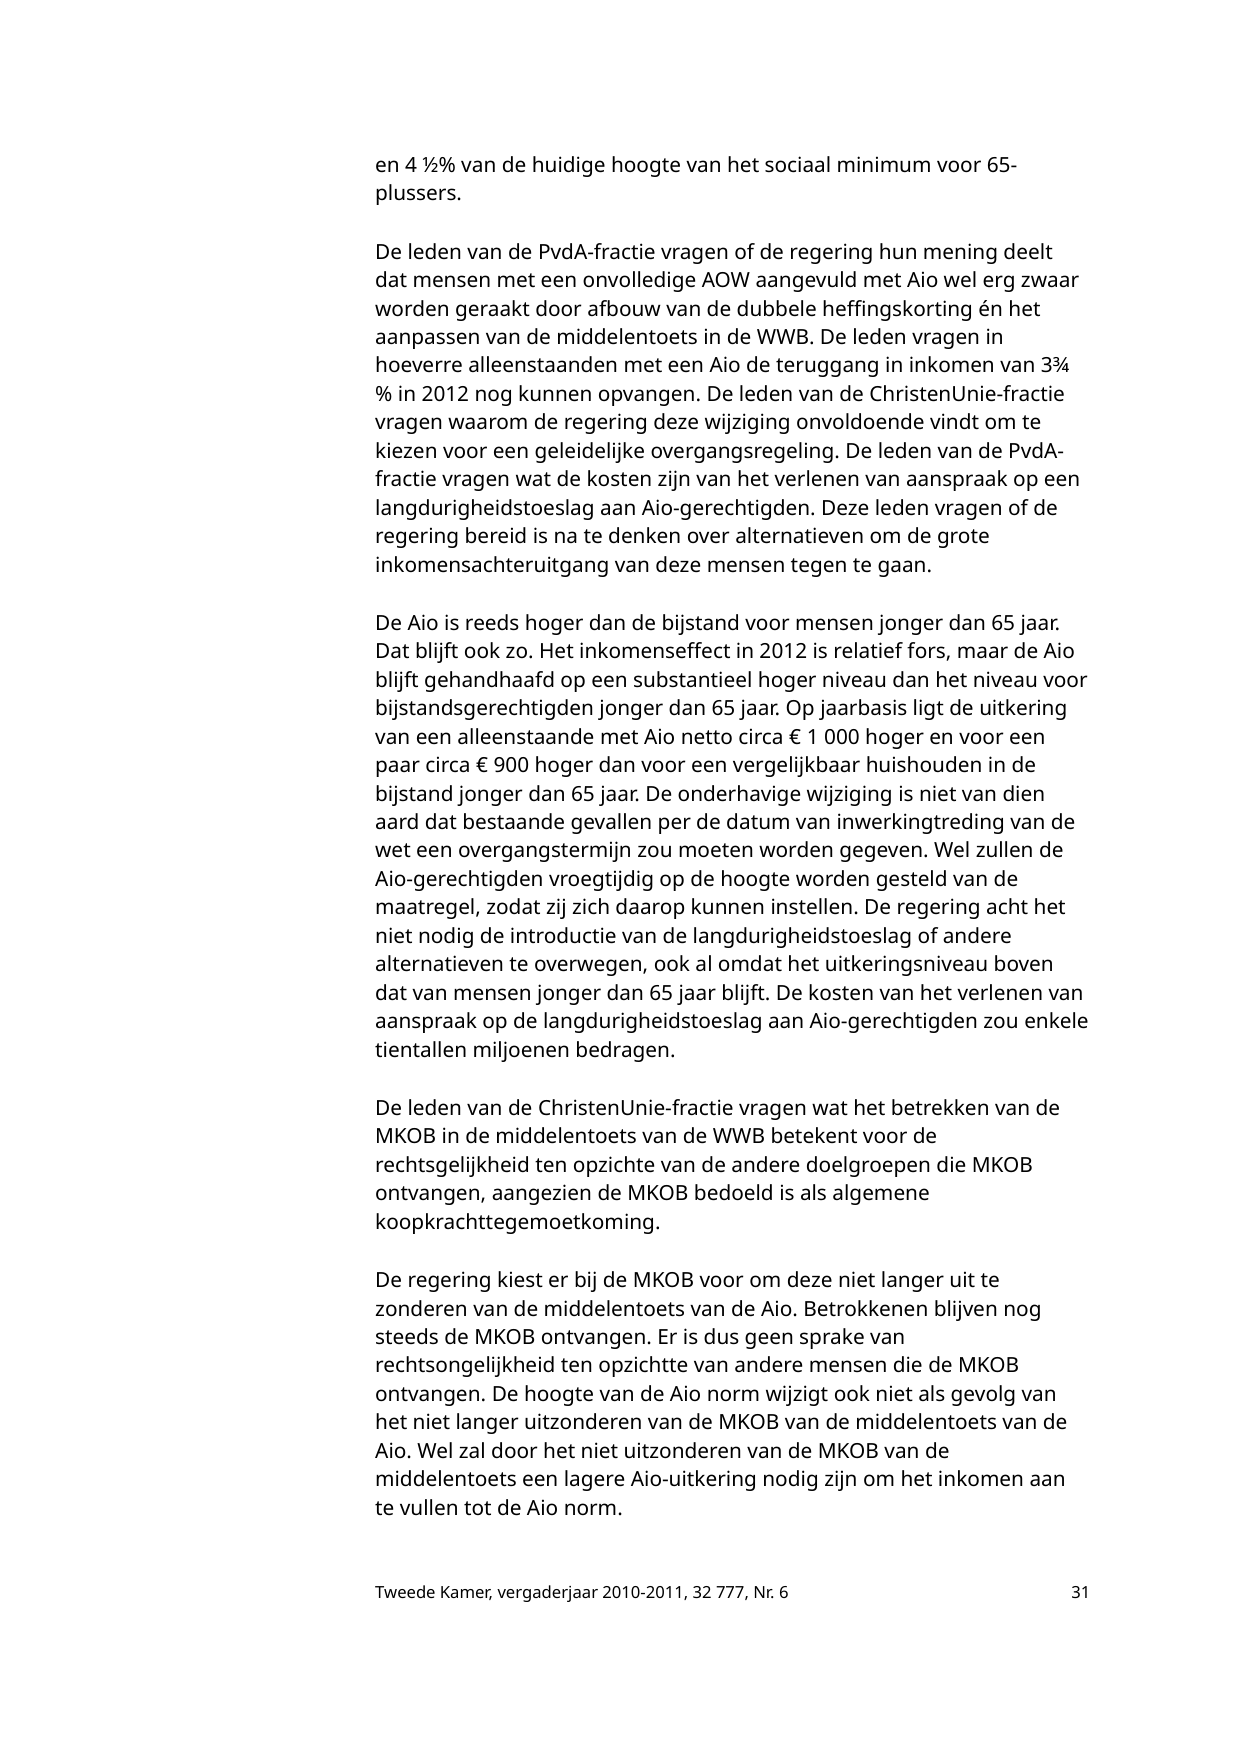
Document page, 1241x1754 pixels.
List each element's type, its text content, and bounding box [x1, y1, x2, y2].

text De leden van de ChristenUnie-fractie vragen wat het betrekken van de MKOB in de middelentoets van de WWB betekent voor de rechtsgelijkheid ten opzichte van de andere doelgroepen die MKOB ontvangen, aangezien de MKOB bedoeld is als algemene koopkrachttegemoetkoming. [375, 1093, 1090, 1235]
text en 4 ½% van de huidige hoogte van het sociaal minimum voor 65-plussers. [375, 150, 1090, 207]
text De Aio is reeds hoger dan de bijstand voor mensen jonger dan 65 jaar. Dat blijft ook zo. Het inkomenseffect in 2012 is relatief fors, maar de Aio blijft gehandhaafd op een substantieel hoger niveau dan het niveau voor bijstandsgerechtigden jonger dan 65 jaar. Op jaarbasis ligt de uitkering van een alleenstaande met Aio netto circa € 1 000 hoger en voor een paar circa € 900 hoger dan voor een vergelijkbaar huishouden in de bijstand jonger dan 65 jaar. De onderhavige wijziging is niet van dien aard dat bestaande gevallen per de datum van inwerkingtreding van de wet een overgangstermijn zou moeten worden gegeven. Wel zullen de Aio-gerechtigden vroegtijdig op de hoogte worden gesteld van de maatregel, zodat zij zich daarop kunnen instellen. De regering acht het niet nodig de introductie van de langdurigheidstoeslag of andere alternatieven te overwegen, ook al omdat het uitkeringsniveau boven dat van mensen jonger dan 65 jaar blijft. De kosten van het verlenen van aanspraak op de langdurigheidstoeslag aan Aio-gerechtigden zou enkele tientallen miljoenen bedragen. [375, 608, 1090, 1063]
text De leden van de PvdA-fractie vragen of de regering hun mening deelt dat mensen met een onvolledige AOW aangevuld met Aio wel erg zwaar worden geraakt door afbouw van de dubbele heffingskorting én het aanpassen van de middelentoets in de WWB. De leden vragen in hoeverre alleenstaanden met een Aio de teruggang in inkomen van 3¾ % in 2012 nog kunnen opvangen. De leden van de ChristenUnie-fractie vragen waarom de regering deze wijziging onvoldoende vindt om te kiezen voor een geleidelijke overgangsregeling. De leden van de PvdA-fractie vragen wat de kosten zijn van het verlenen van aanspraak op een langdurigheidstoeslag aan Aio-gerechtigden. Deze leden vragen of de regering bereid is na te denken over alternatieven om de grote inkomensachteruitgang van deze mensen tegen te gaan. [375, 237, 1090, 578]
text De regering kiest er bij de MKOB voor om deze niet langer uit te zonderen van de middelentoets van de Aio. Betrokkenen blijven nog steeds de MKOB ontvangen. Er is dus geen sprake van rechtsongelijkheid ten opzichtte van andere mensen die de MKOB ontvangen. De hoogte van de Aio norm wijzigt ook niet als gevolg van het niet langer uitzonderen van de MKOB van de middelentoets van de Aio. Wel zal door het niet uitzonderen van de MKOB van de middelentoets een lagere Aio-uitkering nodig zijn om het inkomen aan te vullen tot de Aio norm. [375, 1265, 1090, 1521]
